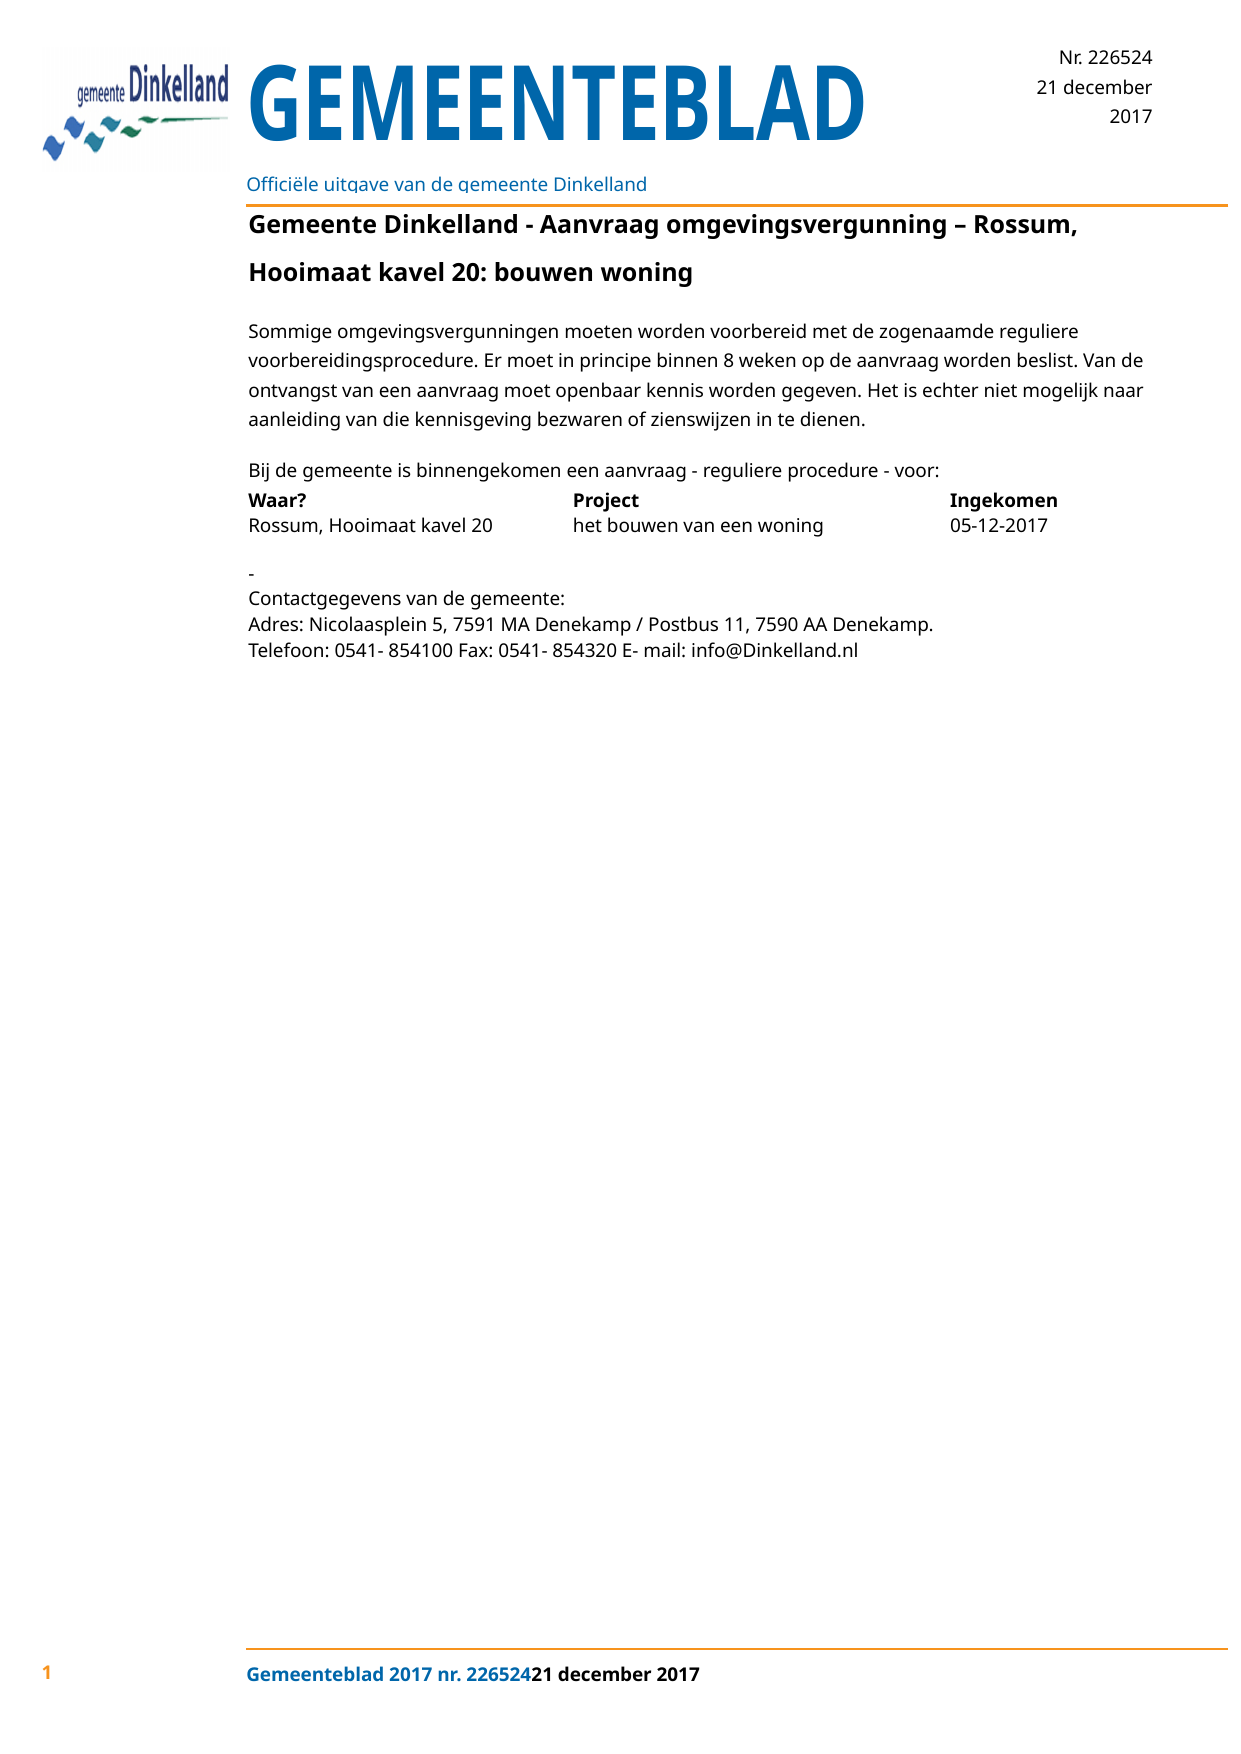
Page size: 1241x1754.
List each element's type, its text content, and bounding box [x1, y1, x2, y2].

text - [248, 560, 1152, 585]
text Contactgegevens van de gemeente: [248, 585, 1152, 611]
text Bij de gemeente is binnengekomen een aanvraag - reguliere procedure - voor: [248, 457, 1152, 483]
picture [41, 47, 231, 172]
text Adres: Nicolaasplein 5, 7591 MA Denekamp / Postbus 11, 7590 AA Denekamp. [248, 611, 1152, 637]
table_header Ingekomen [950, 487, 1152, 512]
text Gemeente Dinkelland - Aanvraag omgevingsvergunning – Rossum, Hooimaat kavel 20: bouwen woning [248, 207, 1152, 288]
table_cell het bouwen van een woning [573, 513, 950, 538]
text Telefoon: 0541- 854100 Fax: 0541- 854320 E- mail: info@Dinkelland.nl [248, 637, 1152, 663]
table_header Waar? [248, 487, 573, 512]
table_cell Rossum, Hooimaat kavel 20 [248, 513, 573, 538]
table_header Project [573, 487, 950, 512]
text Sommige omgevingsvergunningen moeten worden voorbereid met de zogenaamde reguliere voorbereidingsprocedure. Er moet in principe binnen 8 weken op de aanvraag worden beslist. Van de ontvangst van een aanvraag moet openbaar kennis worden gegeven. Het is echter niet mogelijk naar aanleiding van die kennisgeving bezwaren of zienswijzen in te dienen. [248, 318, 1152, 432]
table_cell 05-12-2017 [950, 513, 1152, 538]
